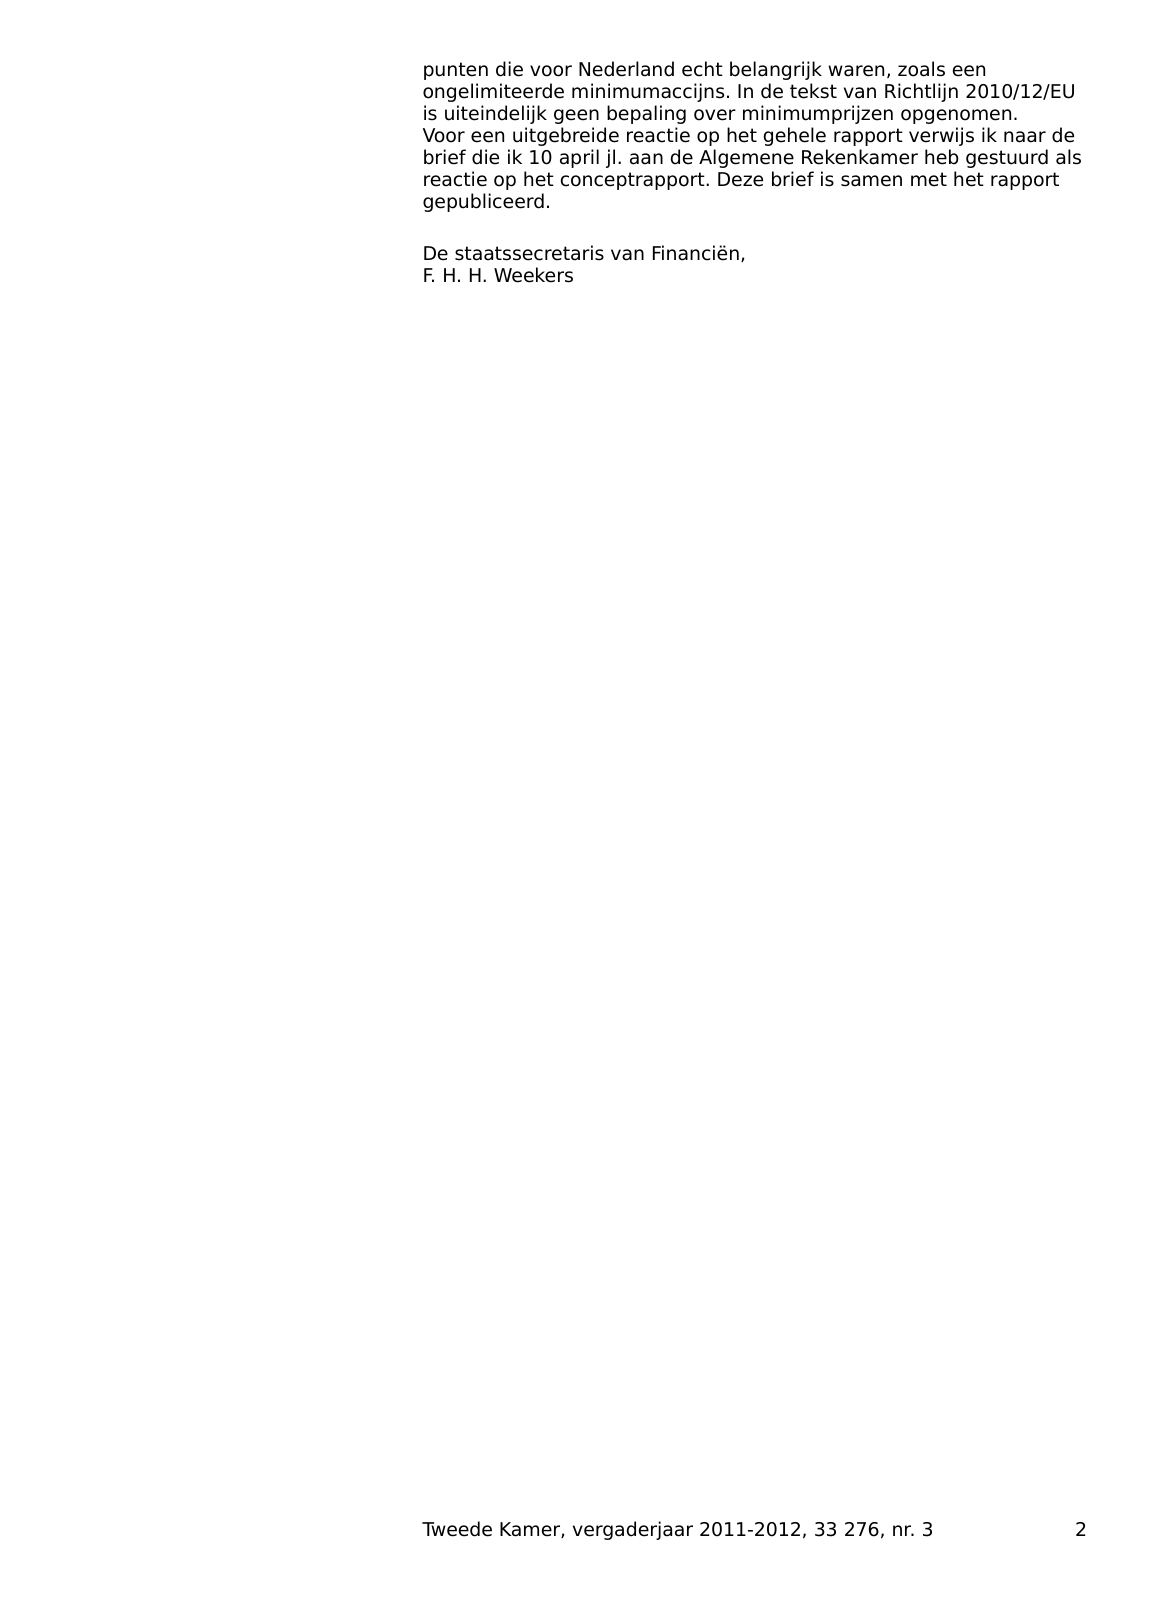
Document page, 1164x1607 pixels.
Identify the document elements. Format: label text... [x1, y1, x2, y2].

text Voor een uitgebreide reactie op het gehele rapport verwijs ik naar de brief die ik 10 april jl. aan de Algemene Rekenkamer heb gestuurd als reactie op het conceptrapport. Deze brief is samen met het rapport gepubliceerd. [422, 125, 1087, 213]
text De staatssecretaris van Financiën, F. H. H. Weekers [422, 243, 1087, 287]
text punten die voor Nederland echt belangrijk waren, zoals een ongelimiteerde minimumaccijns. In de tekst van Richtlijn 2010/12/EU is uiteindelijk geen bepaling over minimumprijzen opgenomen. [422, 59, 1087, 125]
